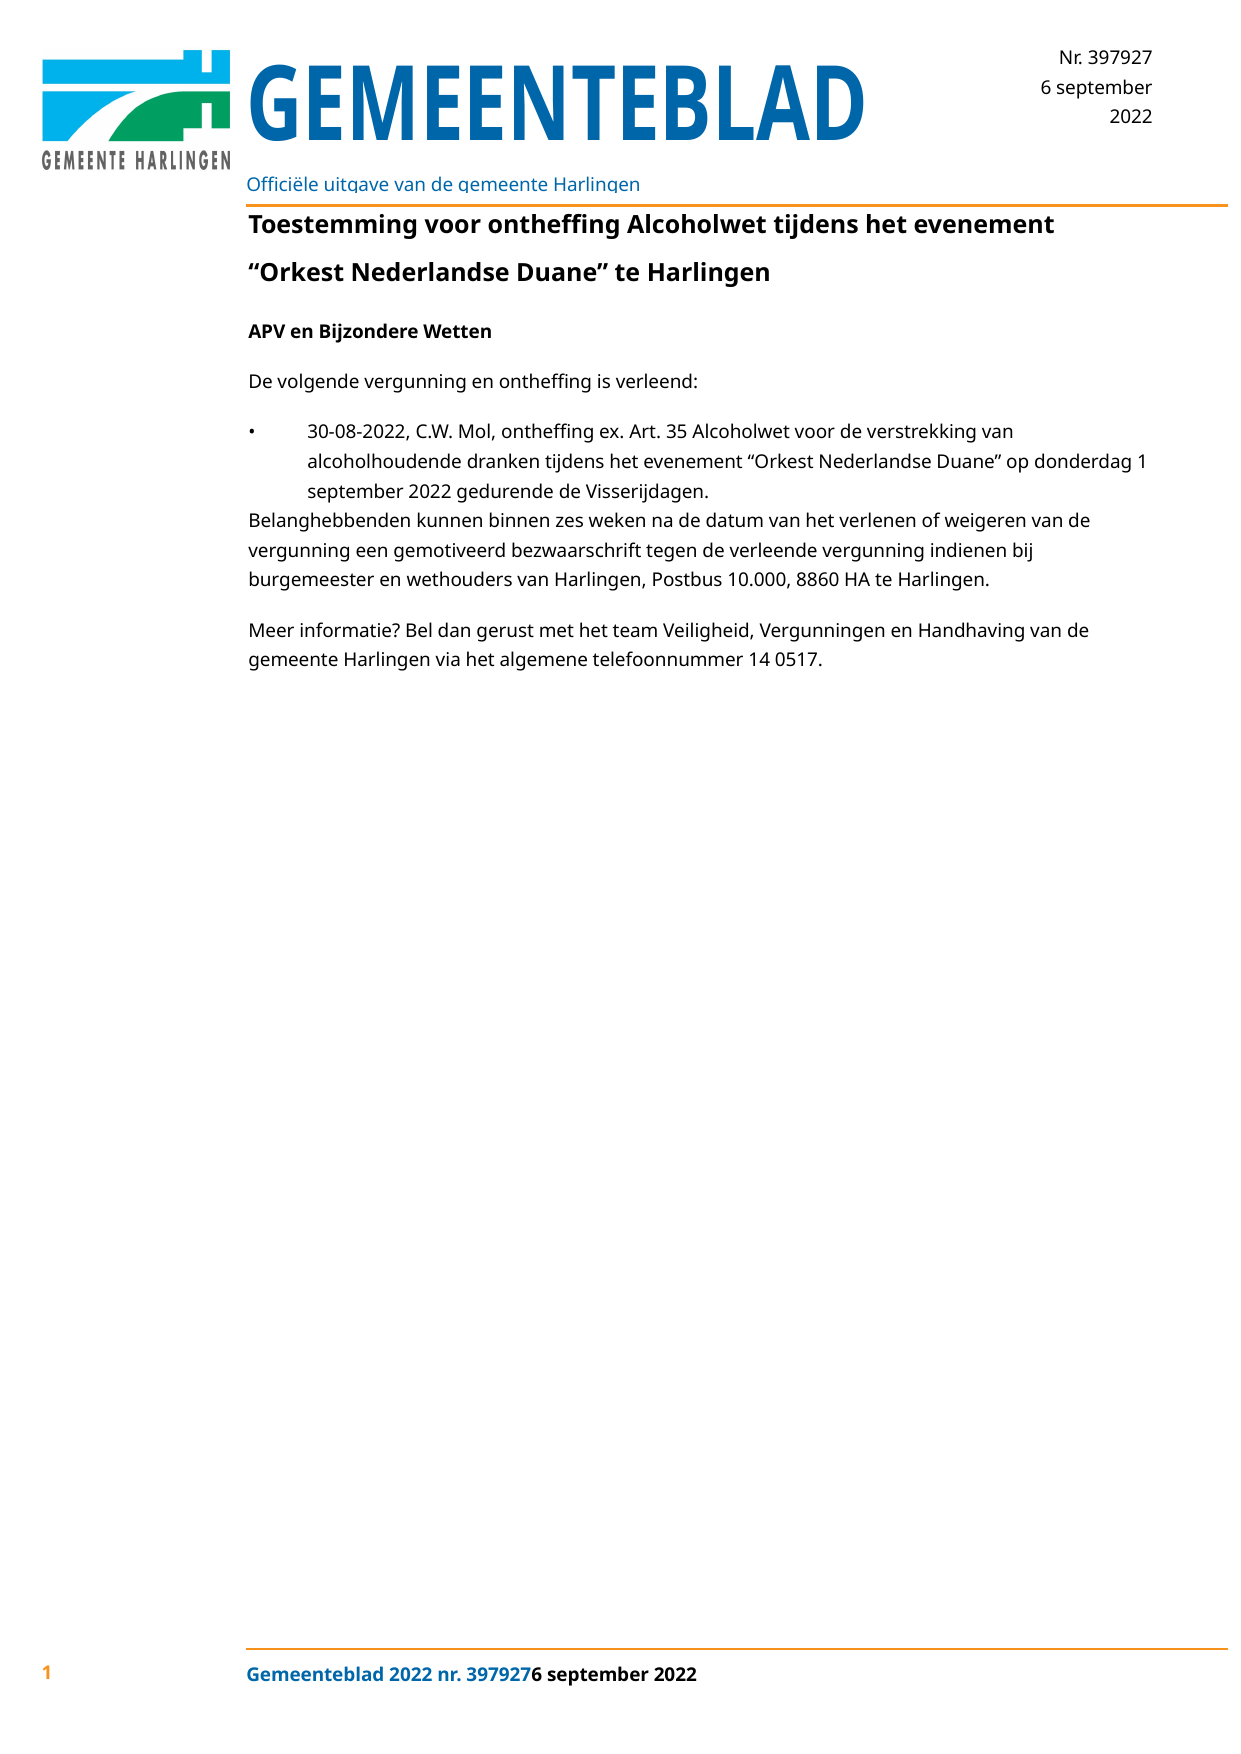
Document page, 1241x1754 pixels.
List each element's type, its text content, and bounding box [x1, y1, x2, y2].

text De volgende vergunning en ontheffing is verleend: [248, 368, 1152, 394]
text APV en Bijzondere Wetten [248, 318, 1152, 344]
picture [41, 47, 231, 172]
text Toestemming voor ontheffing Alcoholwet tijdens het evenement “Orkest Nederlandse Duane” te Harlingen [248, 207, 1152, 288]
text Meer informatie? Bel dan gerust met het team Veiligheid, Vergunningen en Handhaving van de gemeente Harlingen via het algemene telefoonnummer 14 0517. [248, 617, 1152, 672]
list 30-08-2022, C.W. Mol, ontheffing ex. Art. 35 Alcoholwet voor de verstrekking van alcoholhoudende dranken tijdens het evenement “Orkest Nederlandse Duane” op donderdag 1 september 2022 gedurende de Visserijdagen. [248, 419, 1152, 504]
text Belanghebbenden kunnen binnen zes weken na de datum van het verlenen of weigeren van de vergunning een gemotiveerd bezwaarschrift tegen de verleende vergunning indienen bij burgemeester en wethouders van Harlingen, Postbus 10.000, 8860 HA te Harlingen. [248, 507, 1152, 592]
